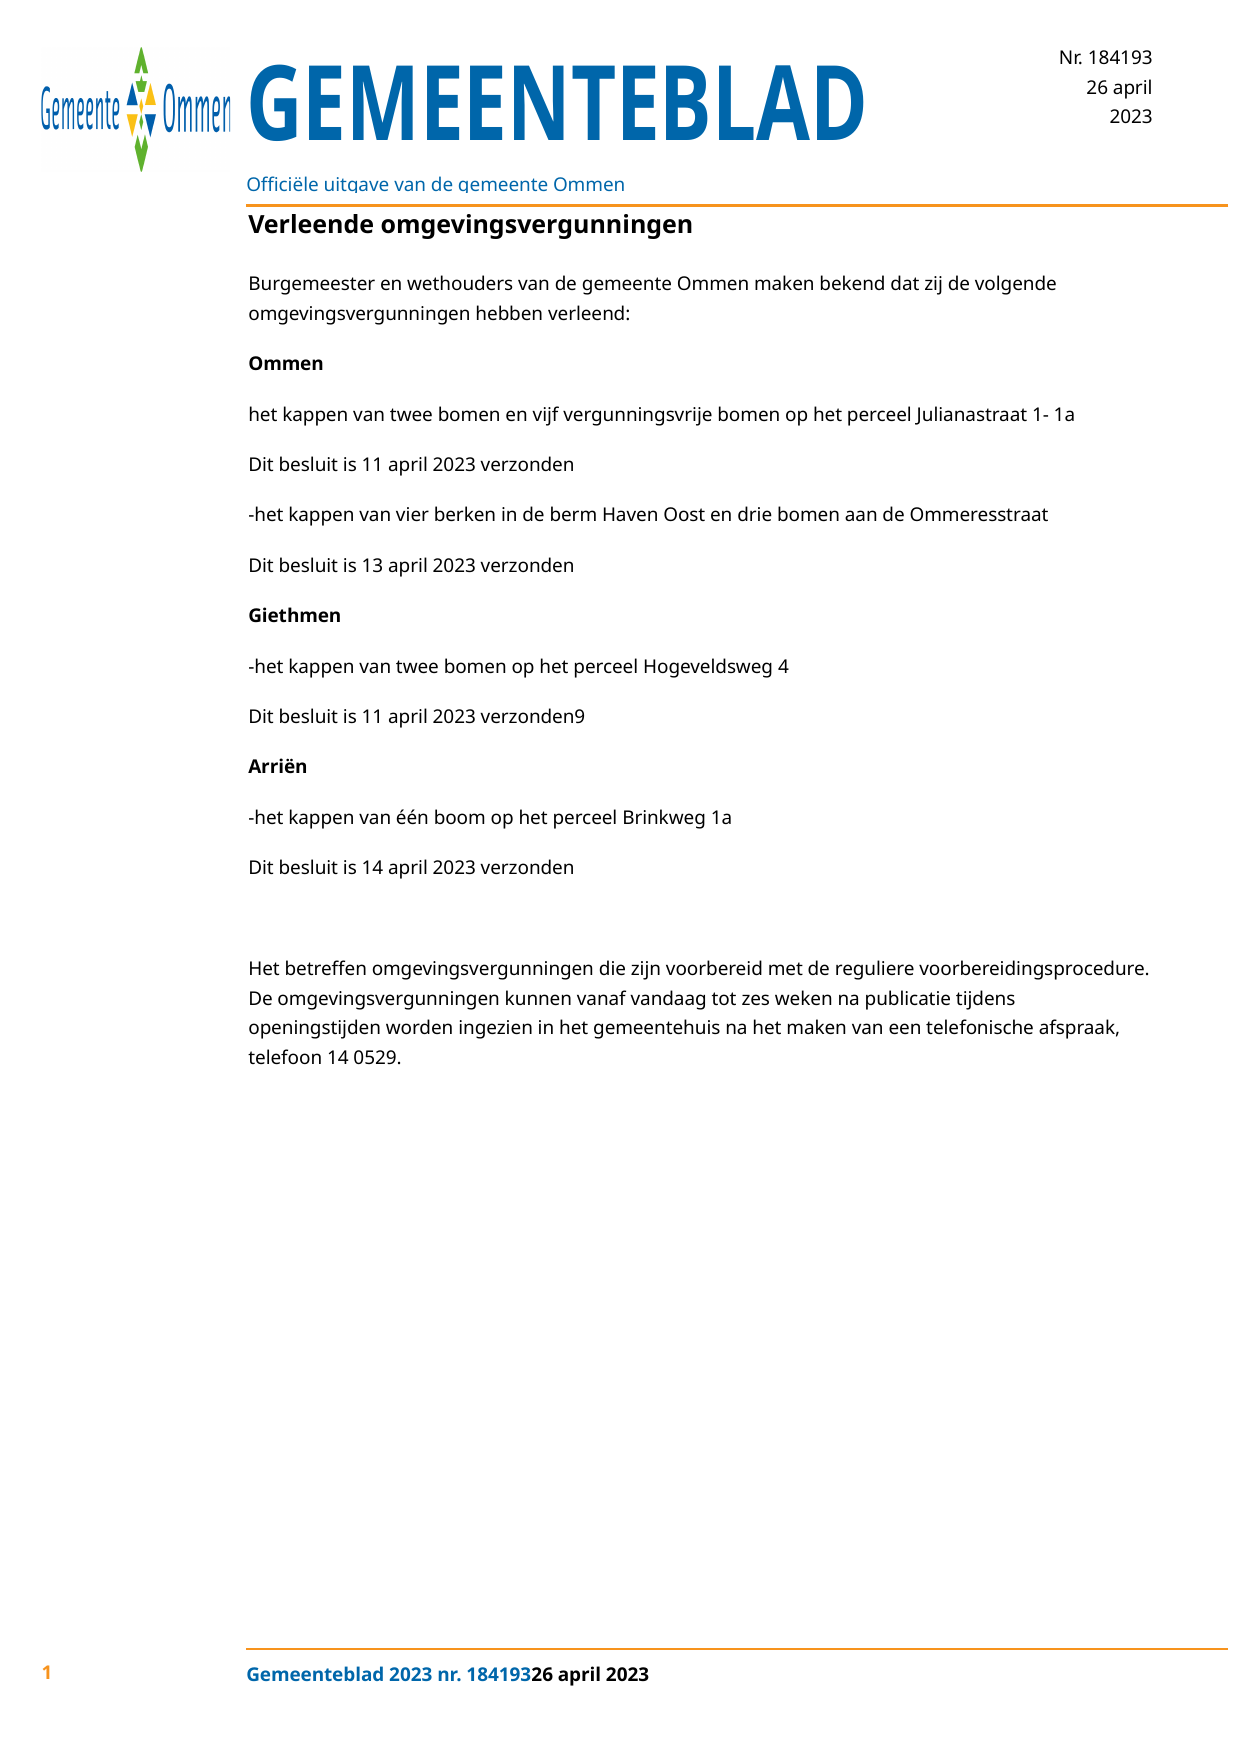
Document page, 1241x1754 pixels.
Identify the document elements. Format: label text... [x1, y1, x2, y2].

text Dit besluit is 11 april 2023 verzonden9 [248, 703, 1152, 729]
text Ommen [248, 350, 1152, 376]
text -het kappen van vier berken in de berm Haven Oost en drie bomen aan de Ommeresstraat [248, 502, 1152, 527]
text Dit besluit is 14 april 2023 verzonden [248, 854, 1152, 880]
text Het betreffen omgevingsvergunningen die zijn voorbereid met de reguliere voorbereidingsprocedure. De omgevingsvergunningen kunnen vanaf vandaag tot zes weken na publicatie tijdens openingstijden worden ingezien in het gemeentehuis na het maken van een telefonische afspraak, telefoon 14 0529. [248, 955, 1152, 1070]
text Arriën [248, 754, 1152, 779]
text Giethmen [248, 602, 1152, 628]
text Dit besluit is 13 april 2023 verzonden [248, 552, 1152, 578]
text Verleende omgevingsvergunningen [248, 207, 1152, 241]
text -het kappen van twee bomen op het perceel Hogeveldsweg 4 [248, 653, 1152, 678]
picture [41, 47, 231, 172]
text Dit besluit is 11 april 2023 verzonden [248, 451, 1152, 477]
text -het kappen van één boom op het perceel Brinkweg 1a [248, 804, 1152, 830]
text het kappen van twee bomen en vijf vergunningsvrije bomen op het perceel Julianastraat 1- 1a [248, 401, 1152, 426]
text Burgemeester en wethouders van de gemeente Ommen maken bekend dat zij de volgende omgevingsvergunningen hebben verleend: [248, 270, 1152, 326]
